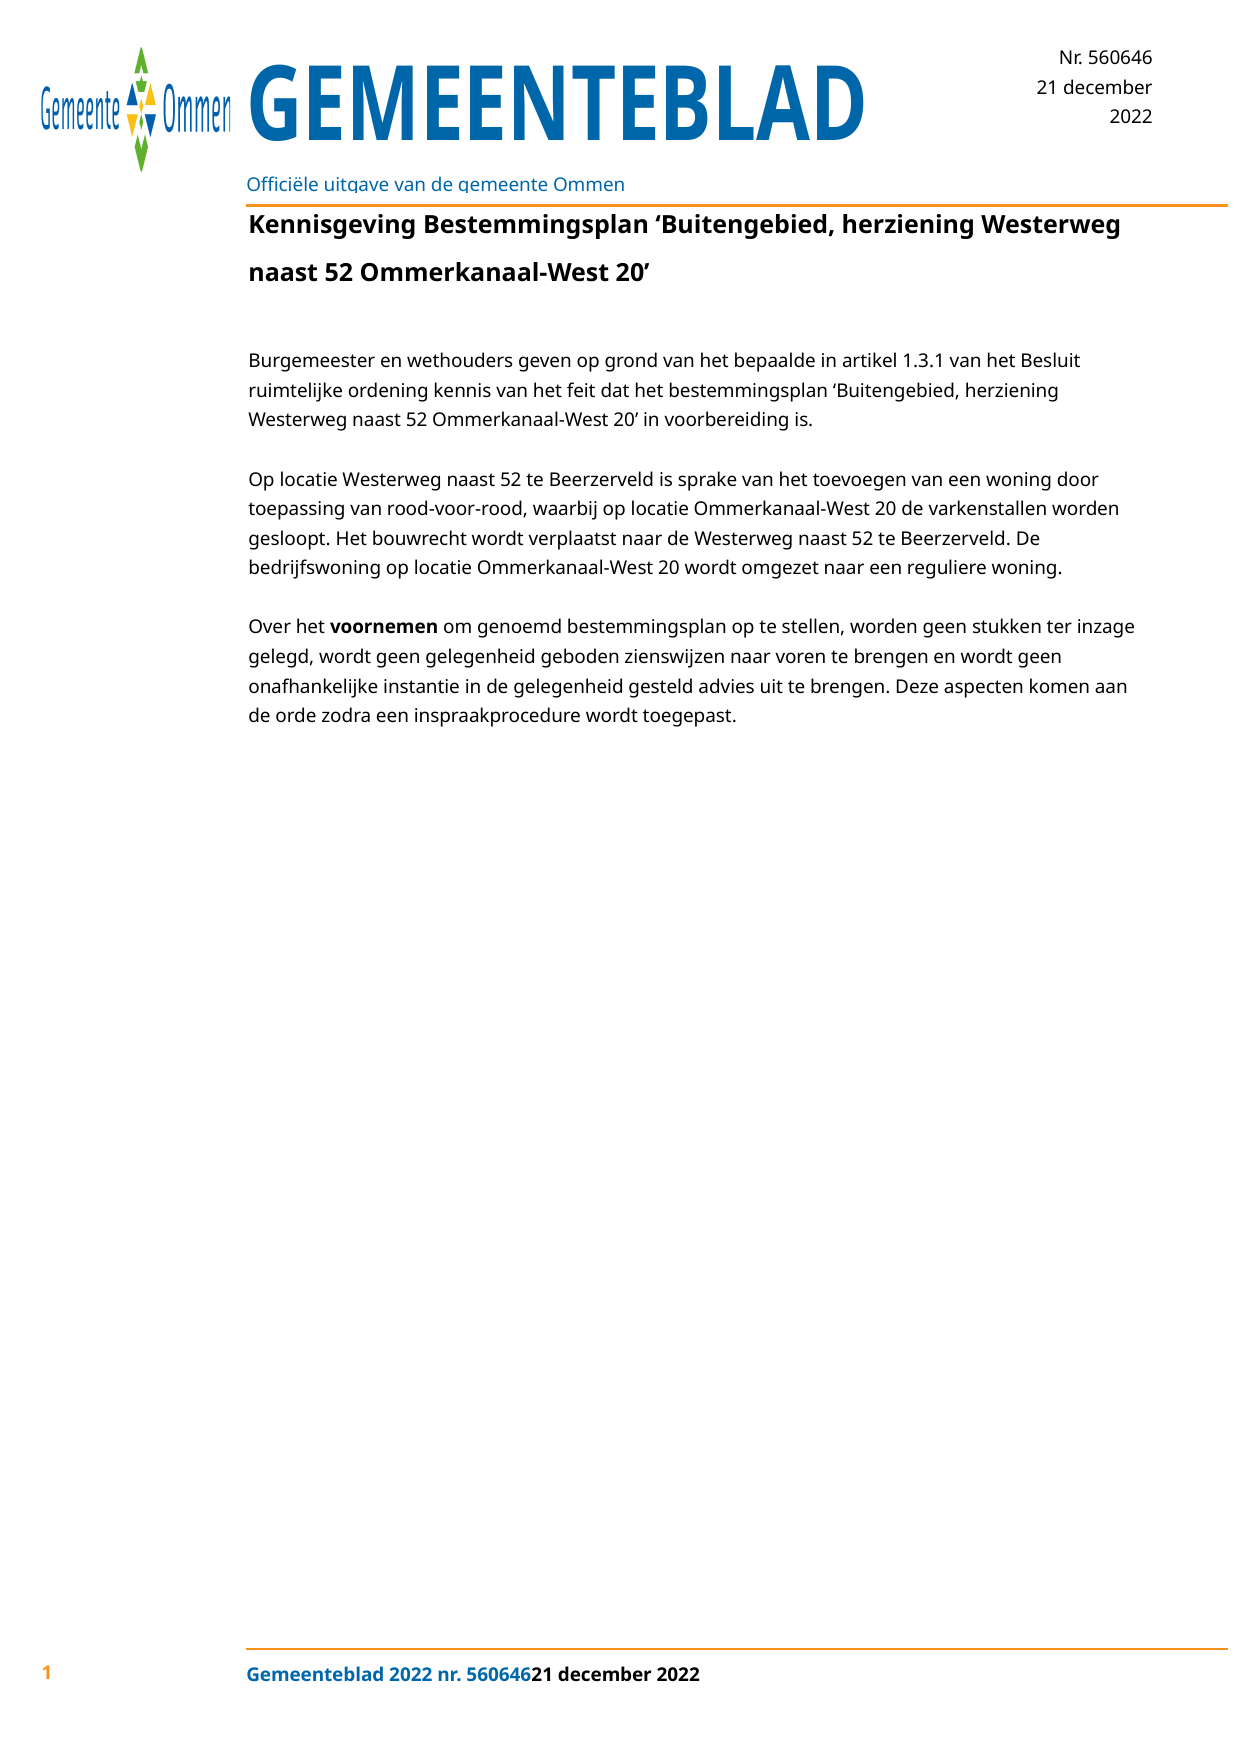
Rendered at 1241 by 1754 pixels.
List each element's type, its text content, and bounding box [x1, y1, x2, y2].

text Over het voornemen om genoemd bestemmingsplan op te stellen, worden geen stukken ter inzage gelegd, wordt geen gelegenheid geboden zienswijzen naar voren te brengen en wordt geen onafhankelijke instantie in de gelegenheid gesteld advies uit te brengen. Deze aspecten komen aan de orde zodra een inspraakprocedure wordt toegepast. [248, 614, 1152, 728]
text Kennisgeving Bestemmingsplan ‘Buitengebied, herziening Westerweg naast 52 Ommerkanaal-West 20’ [248, 207, 1152, 288]
text Op locatie Westerweg naast 52 te Beerzerveld is sprake van het toevoegen van een woning door toepassing van rood-voor-rood, waarbij op locatie Ommerkanaal-West 20 de varkenstallen worden gesloopt. Het bouwrecht wordt verplaatst naar de Westerweg naast 52 te Beerzerveld. De bedrijfswoning op locatie Ommerkanaal-West 20 wordt omgezet naar een reguliere woning. [248, 466, 1152, 580]
picture [41, 47, 231, 172]
text Burgemeester en wethouders geven op grond van het bepaalde in artikel 1.3.1 van het Besluit ruimtelijke ordening kennis van het feit dat het bestemmingsplan ‘Buitengebied, herziening Westerweg naast 52 Ommerkanaal-West 20’ in voorbereiding is. [248, 347, 1152, 432]
